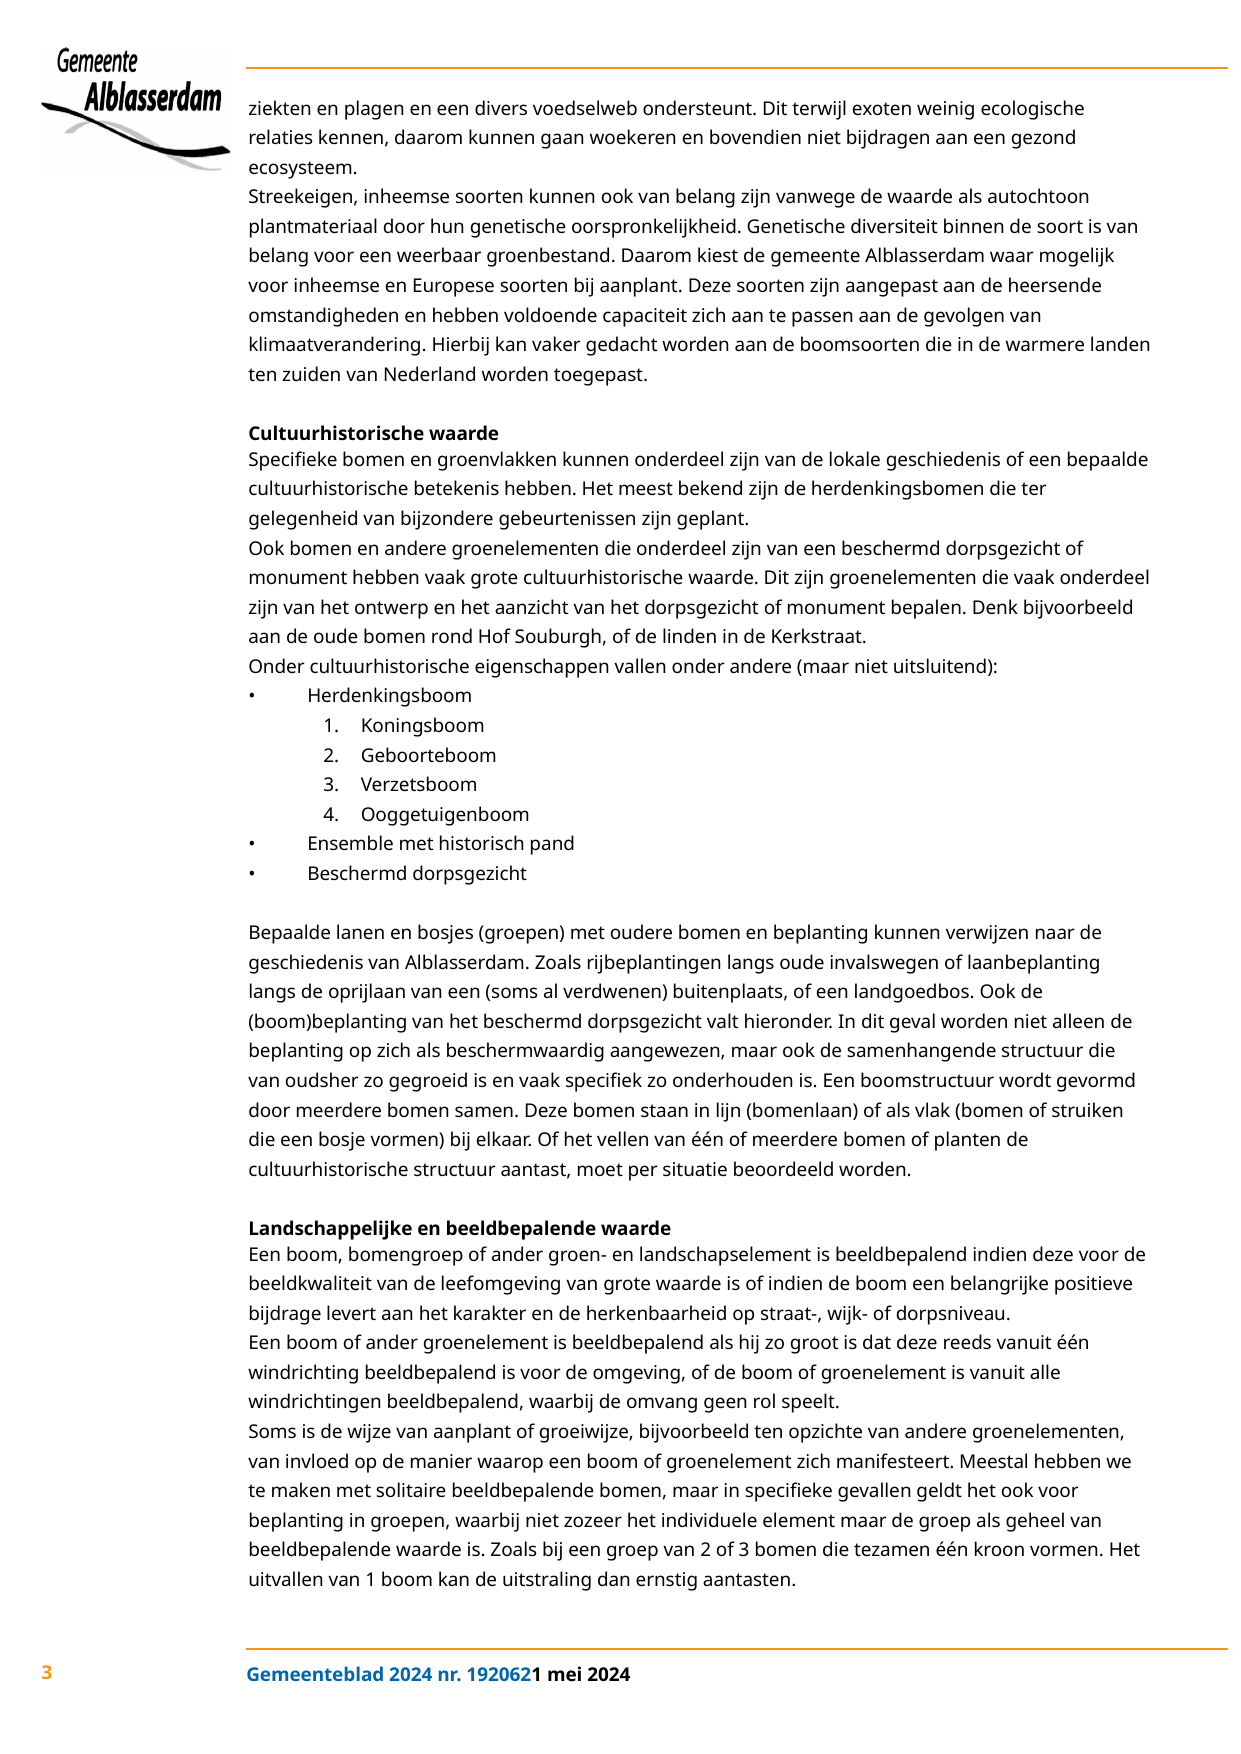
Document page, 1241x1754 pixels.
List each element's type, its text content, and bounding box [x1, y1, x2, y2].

text Specifieke bomen en groenvlakken kunnen onderdeel zijn van de lokale geschiedenis of een bepaalde cultuurhistorische betekenis hebben. Het meest bekend zijn de herdenkingsbomen die ter gelegenheid van bijzondere gebeurtenissen zijn geplant. [248, 446, 1152, 531]
list Verzetsboom [323, 771, 1152, 797]
list Herdenkingsboom [248, 683, 1152, 708]
list Ensemble met historisch pand [248, 831, 1152, 856]
picture [41, 47, 231, 172]
text Cultuurhistorische waarde [248, 420, 1152, 446]
text Bepaalde lanen en bosjes (groepen) met oudere bomen en beplanting kunnen verwijzen naar de geschiedenis van Alblasserdam. Zoals rijbeplantingen langs oude invalswegen of laanbeplanting langs de oprijlaan van een (soms al verdwenen) buitenplaats, of een landgoedbos. Ook de (boom)beplanting van het beschermd dorpsgezicht valt hieronder. In dit geval worden niet alleen de beplanting op zich als beschermwaardig aangewezen, maar ook de samenhangende structuur die van oudsher zo gegroeid is en vaak specifiek zo onderhouden is. Een boomstructuur wordt gevormd door meerdere bomen samen. Deze bomen staan in lijn (bomenlaan) of als vlak (bomen of struiken die een bosje vormen) bij elkaar. Of het vellen van één of meerdere bomen of planten de cultuurhistorische structuur aantast, moet per situatie beoordeeld worden. [248, 919, 1152, 1182]
text ziekten en plagen en een divers voedselweb ondersteunt. Dit terwijl exoten weinig ecologische relaties kennen, daarom kunnen gaan woekeren en bovendien niet bijdragen aan een gezond ecosysteem. [248, 95, 1152, 180]
text Streekeigen, inheemse soorten kunnen ook van belang zijn vanwege de waarde als autochtoon plantmateriaal door hun genetische oorspronkelijkheid. Genetische diversiteit binnen de soort is van belang voor een weerbaar groenbestand. Daarom kiest de gemeente Alblasserdam waar mogelijk voor inheemse en Europese soorten bij aanplant. Deze soorten zijn aangepast aan de heersende omstandigheden en hebben voldoende capaciteit zich aan te passen aan de gevolgen van klimaatverandering. Hierbij kan vaker gedacht worden aan de boomsoorten die in de warmere landen ten zuiden van Nederland worden toegepast. [248, 183, 1152, 387]
list Ooggetuigenboom [323, 801, 1152, 827]
text Onder cultuurhistorische eigenschappen vallen onder andere (maar niet uitsluitend): [248, 653, 1152, 679]
list Koningsboom [323, 712, 1152, 738]
text Ook bomen en andere groenelementen die onderdeel zijn van een beschermd dorpsgezicht of monument hebben vaak grote cultuurhistorische waarde. Dit zijn groenelementen die vaak onderdeel zijn van het ontwerp en het aanzicht van het dorpsgezicht of monument bepalen. Denk bijvoorbeeld aan de oude bomen rond Hof Souburgh, of de linden in de Kerkstraat. [248, 535, 1152, 649]
text Een boom, bomengroep of ander groen- en landschapselement is beeldbepalend indien deze voor de beeldkwaliteit van de leefomgeving van grote waarde is of indien de boom een belangrijke positieve bijdrage levert aan het karakter en de herkenbaarheid op straat-, wijk‐ of dorpsniveau. [248, 1241, 1152, 1326]
text Landschappelijke en beeldbepalende waarde [248, 1215, 1152, 1241]
list Beschermd dorpsgezicht [248, 860, 1152, 886]
list Geboorteboom [323, 742, 1152, 767]
text Een boom of ander groenelement is beeldbepalend als hij zo groot is dat deze reeds vanuit één windrichting beeldbepalend is voor de omgeving, of de boom of groenelement is vanuit alle windrichtingen beeldbepalend, waarbij de omvang geen rol speelt. [248, 1329, 1152, 1414]
text Soms is de wijze van aanplant of groeiwijze, bijvoorbeeld ten opzichte van andere groenelementen, van invloed op de manier waarop een boom of groenelement zich manifesteert. Meestal hebben we te maken met solitaire beeldbepalende bomen, maar in specifieke gevallen geldt het ook voor beplanting in groepen, waarbij niet zozeer het individuele element maar de groep als geheel van beeldbepalende waarde is. Zoals bij een groep van 2 of 3 bomen die tezamen één kroon vormen. Het uitvallen van 1 boom kan de uitstraling dan ernstig aantasten. [248, 1418, 1152, 1592]
